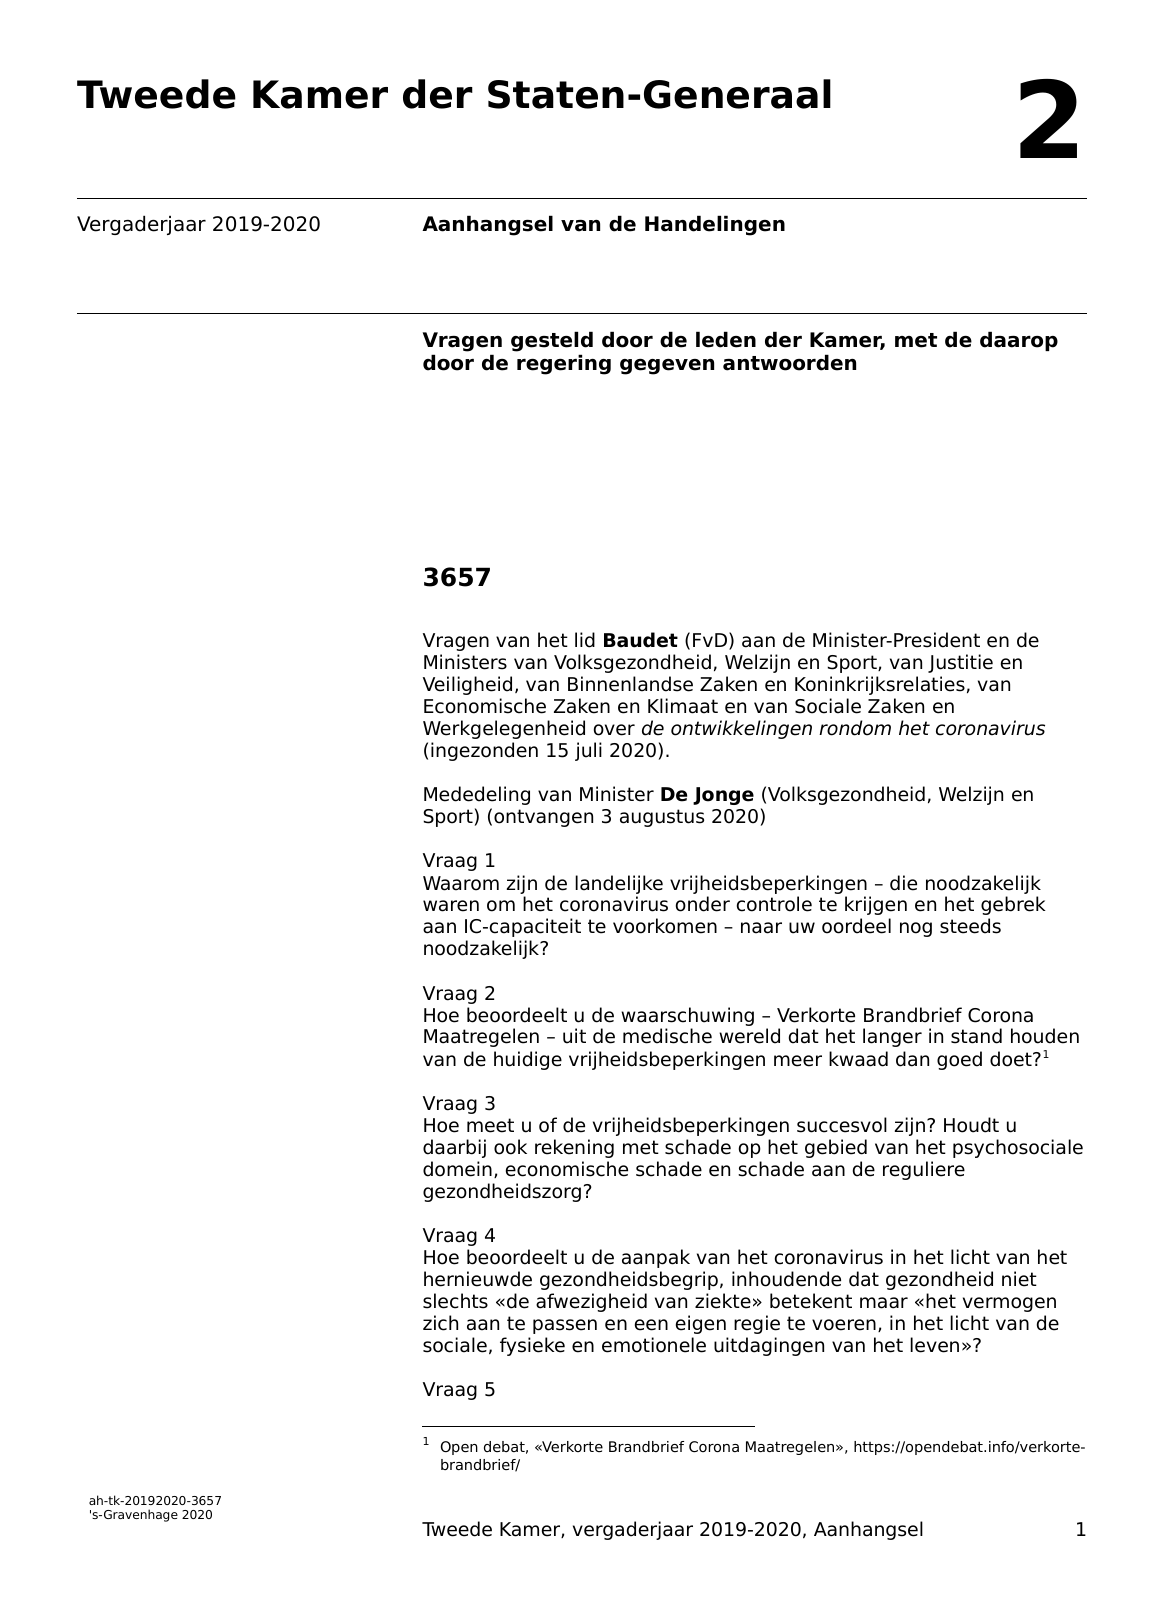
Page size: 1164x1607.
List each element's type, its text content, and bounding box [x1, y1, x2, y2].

text Hoe beoordeelt u de waarschuwing – Verkorte Brandbrief Corona Maatregelen – uit de medische wereld dat het langer in stand houden van de huidige vrijheidsbeperkingen meer kwaad dan goed doet? [422, 1004, 1087, 1070]
text Vraag 1 [422, 850, 1087, 872]
table_header 2 [886, 59, 1087, 198]
text Waarom zijn de landelijke vrijheidsbeperkingen – die noodzakelijk waren om het coronavirus onder controle te krijgen en het gebrek aan IC-capaciteit te voorkomen – naar uw oordeel nog steeds noodzakelijk? [422, 872, 1087, 960]
text Hoe meet u of de vrijheidsbeperkingen succesvol zijn? Houdt u daarbij ook rekening met schade op het gebied van het psychosociale domein, economische schade en schade aan de reguliere gezondheidszorg? [422, 1114, 1087, 1202]
text Vraag 2 [422, 982, 1087, 1004]
text 's-Gravenhage 2020 [88, 1508, 323, 1522]
text Vraag 5 [422, 1379, 1087, 1401]
table_cell Vergaderjaar 2019-2020 [77, 199, 422, 313]
text Mededeling van Minister De Jonge (Volksgezondheid, Welzijn en Sport) (ontvangen 3 augustus 2020) [422, 784, 1087, 828]
text Vragen van het lid Baudet (FvD) aan de Minister-President en de Ministers van Volksgezondheid, Welzijn en Sport, van Justitie en Veiligheid, van Binnenlandse Zaken en Koninkrijksrelaties, van Economische Zaken en Klimaat en van Sociale Zaken en Werkgelegenheid over de ontwikkelingen rondom het coronavirus (ingezonden 15 juli 2020). [422, 630, 1087, 762]
table_cell Vragen gesteld door de leden der Kamer, met de daarop door de regering gegeven antwoorden [422, 314, 1087, 375]
table_header Tweede Kamer der Staten-Generaal [77, 59, 886, 198]
table_cell Aanhangsel van de Handelingen [422, 199, 1087, 313]
text Open debat, «Verkorte Brandbrief Corona Maatregelen», https://opendebat.info/verkorte-brandbrief/ [422, 1435, 1087, 1474]
text Vraag 3 [422, 1093, 1087, 1114]
text 3657 [422, 563, 1087, 592]
table_cell [77, 314, 422, 375]
text Vraag 4 [422, 1225, 1087, 1247]
text ah-tk-20192020-3657 [88, 1494, 323, 1508]
text Hoe beoordeelt u de aanpak van het coronavirus in het licht van het hernieuwde gezondheidsbegrip, inhoudende dat gezondheid niet slechts «de afwezigheid van ziekte» betekent maar «het vermogen zich aan te passen en een eigen regie te voeren, in het licht van de sociale, fysieke en emotionele uitdagingen van het leven»? [422, 1247, 1087, 1357]
